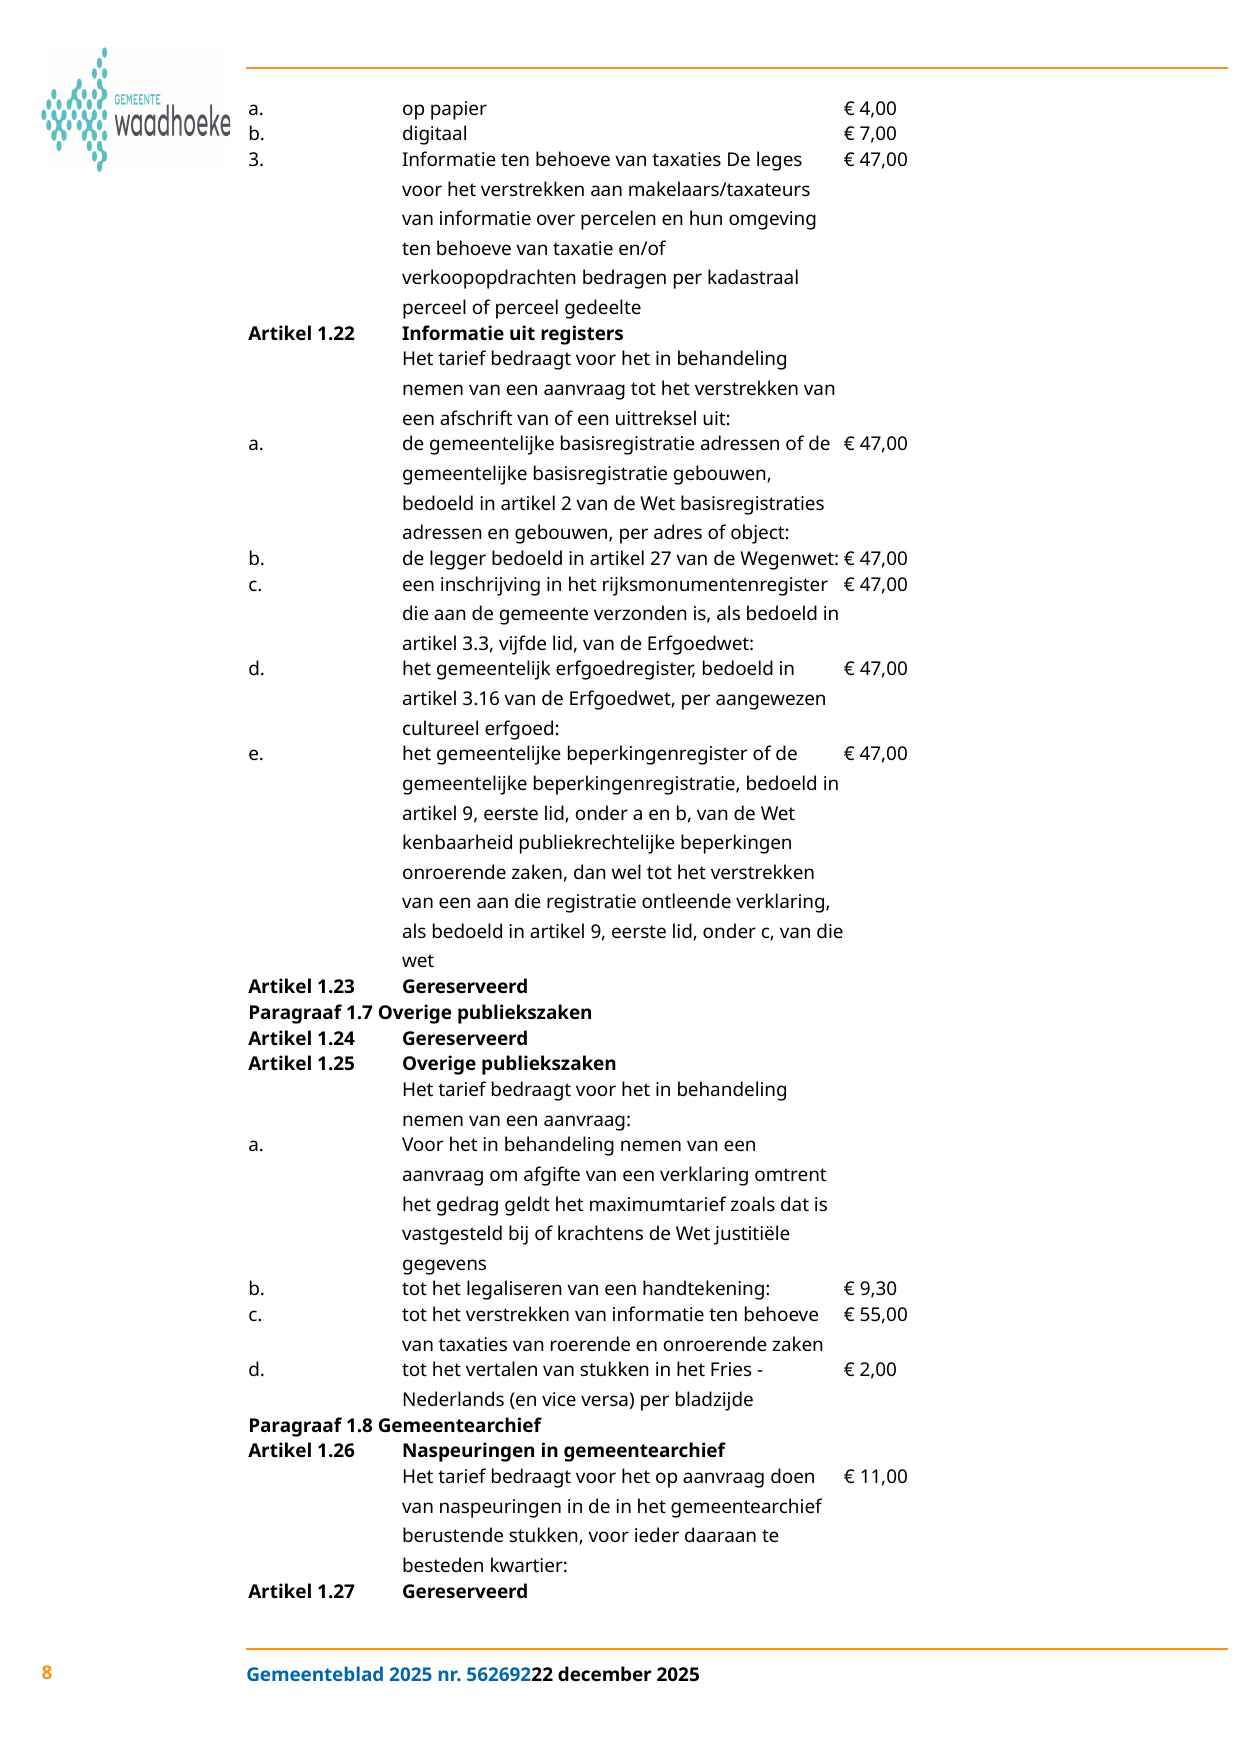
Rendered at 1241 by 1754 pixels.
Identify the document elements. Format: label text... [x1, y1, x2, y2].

table_cell c. [248, 1301, 402, 1357]
table_cell € 47,00 [844, 545, 1152, 571]
table_cell op papier [402, 95, 844, 121]
table_cell [844, 973, 1152, 999]
table_cell Gereserveerd [402, 1025, 844, 1051]
table_cell Naspeuringen in gemeentearchief [402, 1438, 844, 1463]
table_cell a. [248, 95, 402, 121]
table_cell tot het legaliseren van een handtekening: [402, 1276, 844, 1301]
table_cell [844, 1438, 1152, 1463]
table_cell € 2,00 [844, 1357, 1152, 1412]
picture [41, 47, 231, 172]
table_cell Artikel 1.25 [248, 1051, 402, 1076]
table_cell b. [248, 121, 402, 146]
table_cell b. [248, 545, 402, 571]
table_cell een inschrijving in het rijksmonumentenregister die aan de gemeente verzonden is, als bedoeld in artikel 3.3, vijfde lid, van de Erfgoedwet: [402, 571, 844, 656]
table_cell Paragraaf 1.7 Overige publiekszaken [248, 999, 1152, 1025]
table_cell € 47,00 [844, 146, 1152, 320]
table_cell digitaal [402, 121, 844, 146]
table_cell a. [248, 1132, 402, 1276]
table_cell € 7,00 [844, 121, 1152, 146]
table_cell [844, 1051, 1152, 1076]
table_cell Artikel 1.26 [248, 1438, 402, 1463]
table_cell € 47,00 [844, 656, 1152, 741]
table_cell € 55,00 [844, 1301, 1152, 1357]
table_cell [844, 1132, 1152, 1276]
table_cell Gereserveerd [402, 1578, 844, 1604]
table_cell het gemeentelijke beperkingenregister of de gemeentelijke beperkingenregistratie, bedoeld in artikel 9, eerste lid, onder a en b, van de Wet kenbaarheid publiekrechtelijke beperkingen onroerende zaken, dan wel tot het verstrekken van een aan die registratie ontleende verklaring, als bedoeld in artikel 9, eerste lid, onder c, van die wet [402, 741, 844, 973]
table_cell Artikel 1.23 [248, 973, 402, 999]
table_cell de legger bedoeld in artikel 27 van de Wegenwet: [402, 545, 844, 571]
table_cell Overige publiekszaken [402, 1051, 844, 1076]
table_cell d. [248, 1357, 402, 1412]
table_cell Artikel 1.24 [248, 1025, 402, 1051]
table_cell tot het vertalen van stukken in het Fries - Nederlands (en vice versa) per bladzijde [402, 1357, 844, 1412]
table_cell € 11,00 [844, 1464, 1152, 1578]
table_cell Artikel 1.22 [248, 320, 402, 346]
table_cell [844, 1578, 1152, 1604]
table_cell Voor het in behandeling nemen van een aanvraag om afgifte van een verklaring omtrent het gedrag geldt het maximumtarief zoals dat is vastgesteld bij of krachtens de Wet justitiële gegevens [402, 1132, 844, 1276]
table_cell d. [248, 656, 402, 741]
table_cell Artikel 1.27 [248, 1578, 402, 1604]
table_cell [844, 1025, 1152, 1051]
table_cell [248, 1076, 402, 1132]
table_cell [248, 346, 402, 431]
table_cell c. [248, 571, 402, 656]
table_cell Het tarief bedraagt voor het op aanvraag doen van naspeuringen in de in het gemeentearchief berustende stukken, voor ieder daaraan te besteden kwartier: [402, 1464, 844, 1578]
table_cell Informatie uit registers [402, 320, 844, 346]
table_cell € 9,30 [844, 1276, 1152, 1301]
table_cell € 47,00 [844, 571, 1152, 656]
table_cell € 4,00 [844, 95, 1152, 121]
table_cell tot het verstrekken van informatie ten behoeve van taxaties van roerende en onroerende zaken [402, 1301, 844, 1357]
table_cell Het tarief bedraagt voor het in behandeling nemen van een aanvraag tot het verstrekken van een afschrift van of een uittreksel uit: [402, 346, 844, 431]
table_cell € 47,00 [844, 431, 1152, 545]
table_cell [844, 1076, 1152, 1132]
table_cell [248, 1464, 402, 1578]
table_cell [844, 346, 1152, 431]
table_cell Informatie ten behoeve van taxaties De leges voor het verstrekken aan makelaars/taxateurs van informatie over percelen en hun omgeving ten behoeve van taxatie en/of verkoopopdrachten bedragen per kadastraal perceel of perceel gedeelte [402, 146, 844, 320]
table_cell het gemeentelijk erfgoedregister, bedoeld in artikel 3.16 van de Erfgoedwet, per aangewezen cultureel erfgoed: [402, 656, 844, 741]
table_cell Paragraaf 1.8 Gemeentearchief [248, 1412, 1152, 1438]
table_cell b. [248, 1276, 402, 1301]
table_cell Gereserveerd [402, 973, 844, 999]
table_cell 3. [248, 146, 402, 320]
table_cell de gemeentelijke basisregistratie adressen of de gemeentelijke basisregistratie gebouwen, bedoeld in artikel 2 van de Wet basisregistraties adressen en gebouwen, per adres of object: [402, 431, 844, 545]
table_cell e. [248, 741, 402, 973]
table_cell € 47,00 [844, 741, 1152, 973]
table_cell [844, 320, 1152, 346]
table_cell a. [248, 431, 402, 545]
table_cell Het tarief bedraagt voor het in behandeling nemen van een aanvraag: [402, 1076, 844, 1132]
